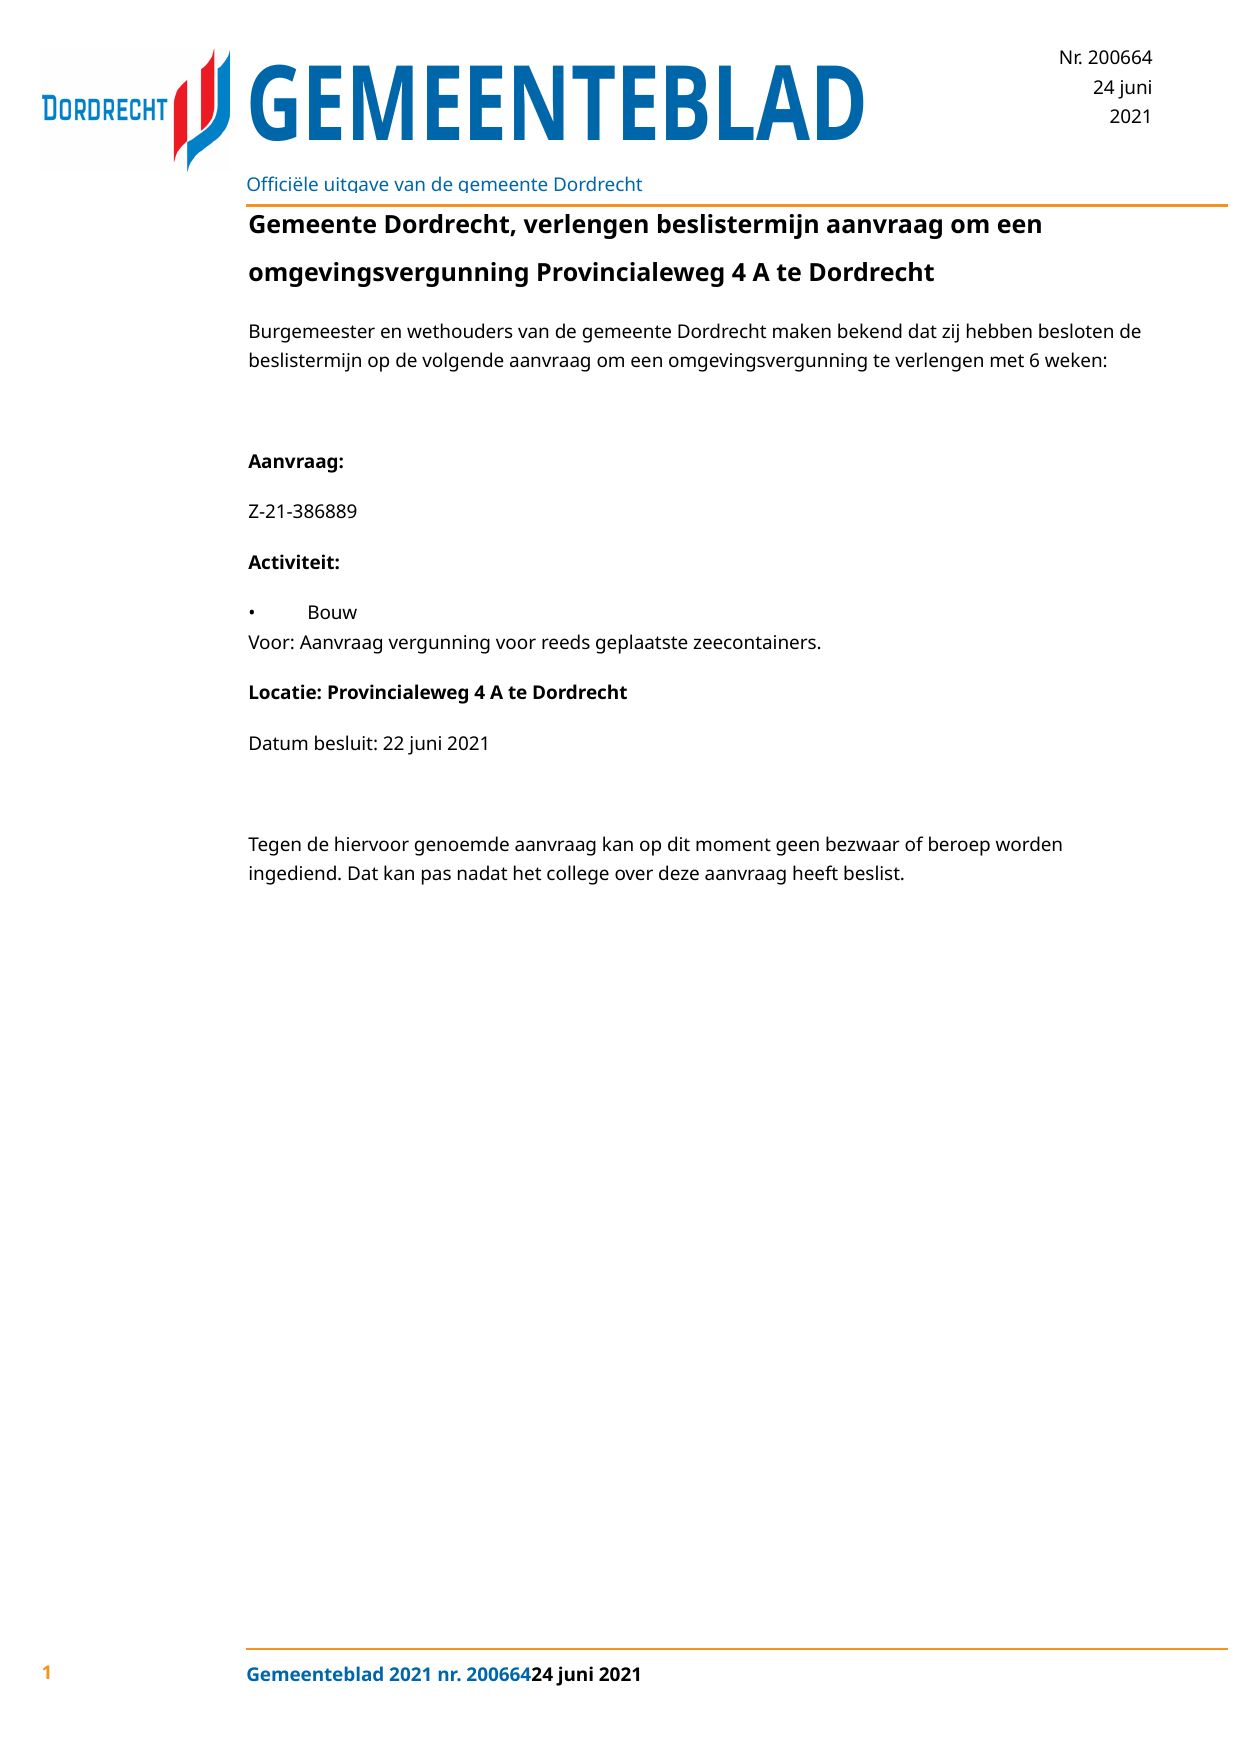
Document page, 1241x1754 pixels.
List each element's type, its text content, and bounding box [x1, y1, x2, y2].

text Aanvraag: [248, 448, 1152, 474]
list Bouw [248, 599, 1152, 625]
picture [41, 47, 231, 172]
text Locatie: Provincialeweg 4 A te Dordrecht [248, 679, 1152, 705]
text Activiteit: [248, 549, 1152, 575]
text Burgemeester en wethouders van de gemeente Dordrecht maken bekend dat zij hebben besloten de beslistermijn op de volgende aanvraag om een omgevingsvergunning te verlengen met 6 weken: [248, 318, 1152, 373]
text Gemeente Dordrecht, verlengen beslistermijn aanvraag om een omgevingsvergunning Provincialeweg 4 A te Dordrecht [248, 207, 1152, 288]
text Z-21-386889 [248, 499, 1152, 524]
text Voor: Aanvraag vergunning voor reeds geplaatste zeecontainers. [248, 629, 1152, 655]
text Datum besluit: 22 juni 2021 [248, 730, 1152, 756]
text Tegen de hiervoor genoemde aanvraag kan op dit moment geen bezwaar of beroep worden ingediend. Dat kan pas nadat het college over deze aanvraag heeft beslist. [248, 831, 1152, 886]
